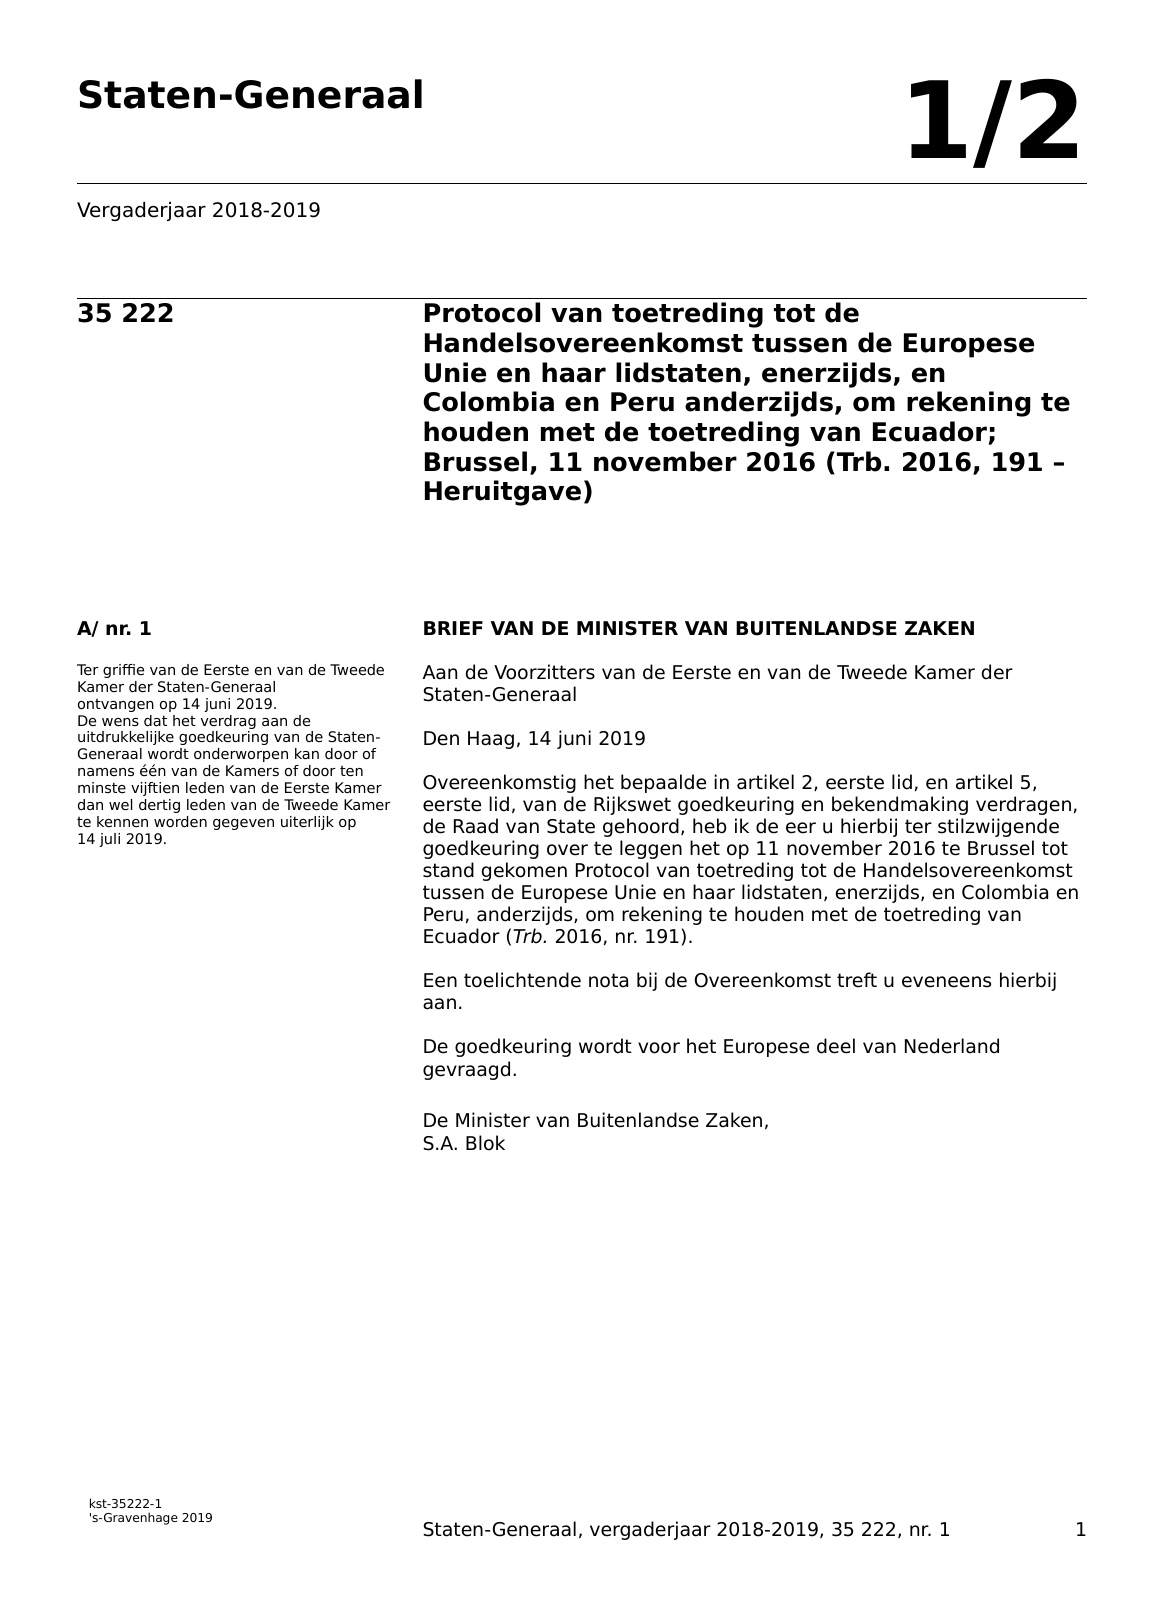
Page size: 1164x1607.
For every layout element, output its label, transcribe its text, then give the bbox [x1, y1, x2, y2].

text De wens dat het verdrag aan de uitdrukkelijke goedkeuring van de Staten-Generaal wordt onderworpen kan door of namens één van de Kamers of door ten minste vijftien leden van de Eerste Kamer dan wel dertig leden van de Tweede Kamer te kennen worden gegeven uiterlijk op 14 juli 2019. [77, 713, 399, 848]
table_header 1/2 [886, 59, 1087, 183]
text ontvangen op 14 juni 2019. [77, 696, 399, 713]
text Een toelichtende nota bij de Overeenkomst treft u eveneens hierbij aan. [422, 970, 1087, 1014]
text Overeenkomstig het bepaalde in artikel 2, eerste lid, en artikel 5, eerste lid, van de Rijkswet goedkeuring en bekendmaking verdragen, de Raad van State gehoord, heb ik de eer u hierbij ter stilzwijgende goedkeuring over te leggen het op 11 november 2016 te Brussel tot stand gekomen Protocol van toetreding tot de Handelsovereenkomst tussen de Europese Unie en haar lidstaten, enerzijds, en Colombia en Peru, anderzijds, om rekening te houden met de toetreding van Ecuador (Trb. 2016, nr. 191). [422, 772, 1087, 948]
table_cell Vergaderjaar 2018-2019 [77, 184, 1087, 298]
text Aan de Voorzitters van de Eerste en van de Tweede Kamer der Staten-Generaal [422, 662, 1087, 706]
text De goedkeuring wordt voor het Europese deel van Nederland gevraagd. [422, 1036, 1087, 1080]
text Ter griffie van de Eerste en van de Tweede Kamer der Staten-Generaal [77, 662, 399, 696]
text Den Haag, 14 juni 2019 [422, 728, 1087, 750]
table_header Staten-Generaal [77, 59, 886, 183]
text De Minister van Buitenlandse Zaken, S.A. Blok [422, 1110, 1087, 1154]
subtitle A/ nr. 1 BRIEF VAN DE MINISTER VAN BUITENLANDSE ZAKEN [77, 618, 1087, 640]
text kst-35222-1 [88, 1497, 323, 1511]
subtitle 35 222 Protocol van toetreding tot de Handelsovereenkomst tussen de Europese Unie en haar lidstaten, enerzijds, en Colombia en Peru anderzijds, om rekening te houden met de toetreding van Ecuador; Brussel, 11 november 2016 (Trb. 2016, 191 – Heruitgave) [77, 299, 1087, 507]
text 's-Gravenhage 2019 [88, 1511, 323, 1525]
